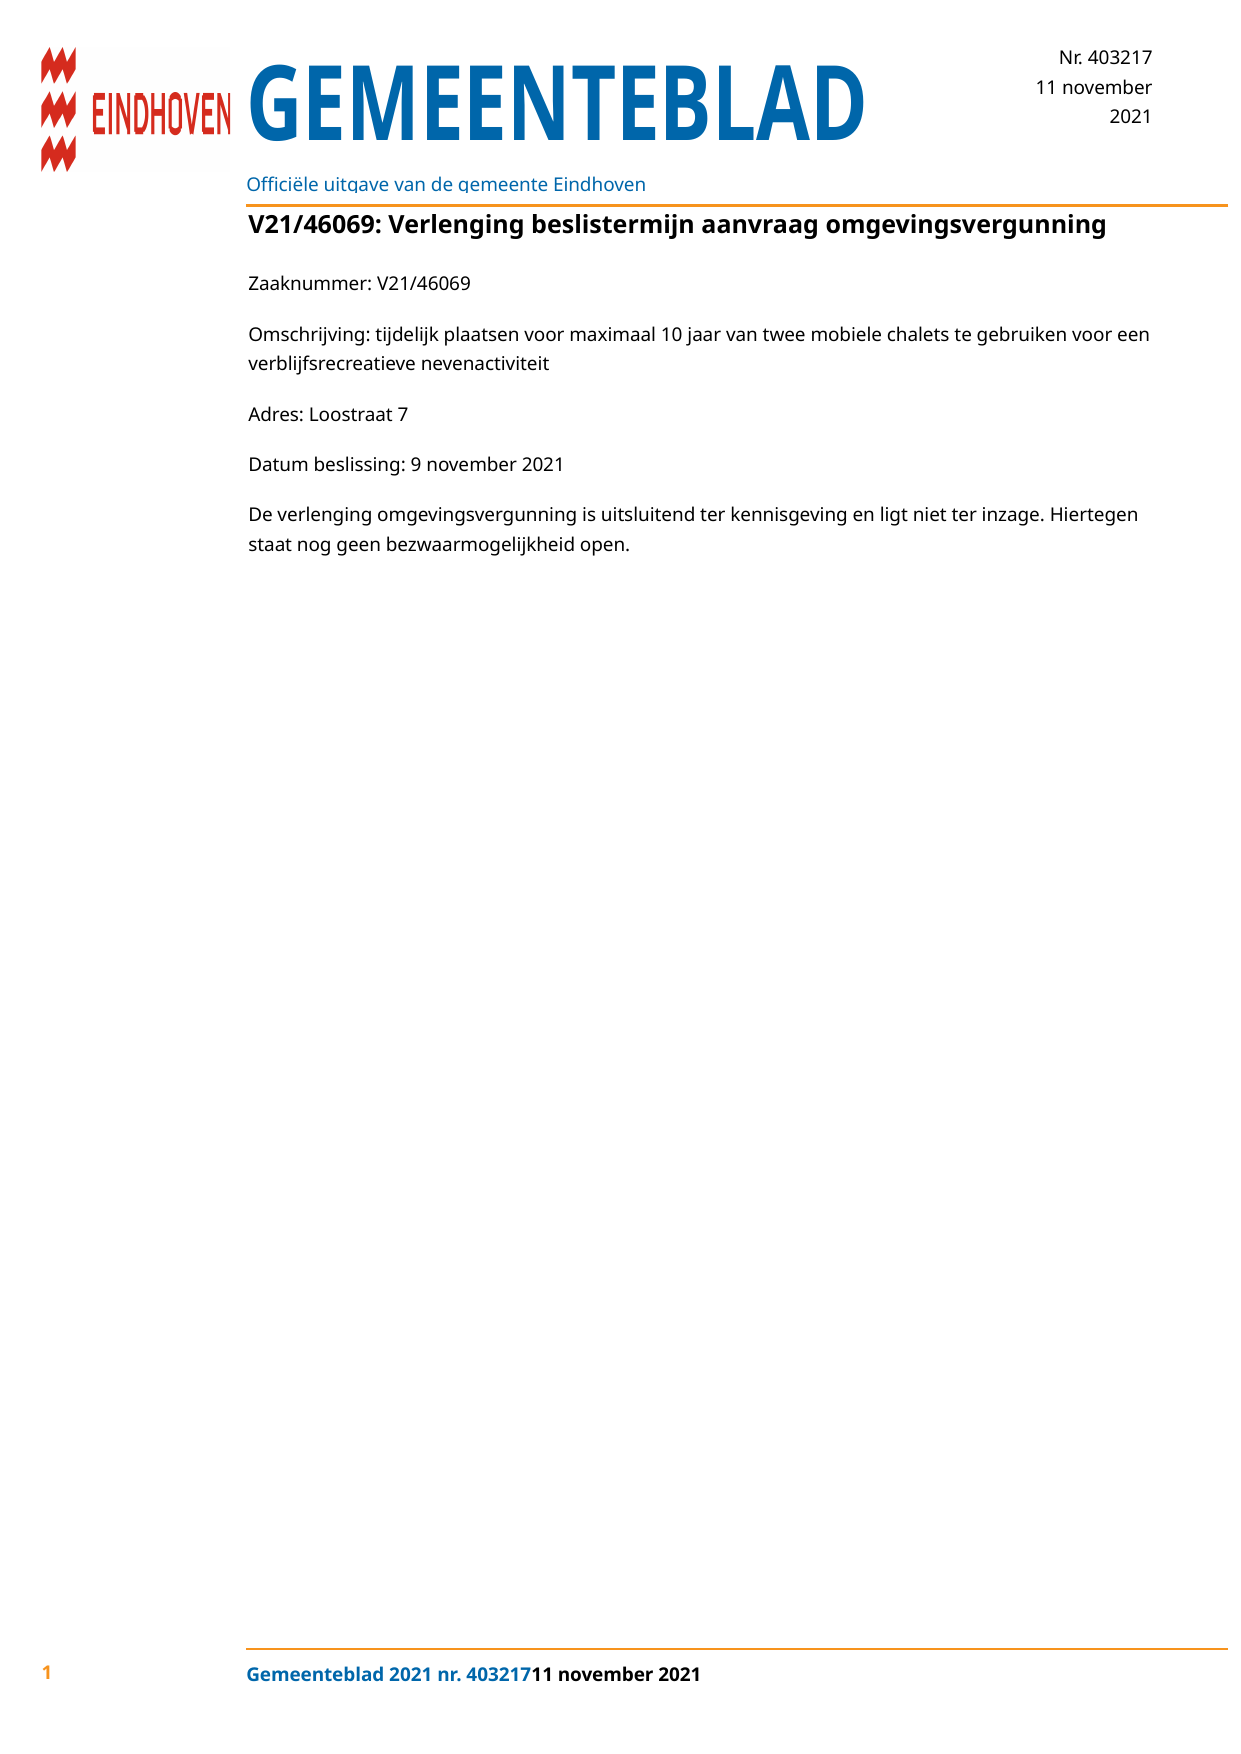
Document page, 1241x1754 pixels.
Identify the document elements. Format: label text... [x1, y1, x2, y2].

text Datum beslissing: 9 november 2021 [248, 451, 1152, 477]
text Omschrijving: tijdelijk plaatsen voor maximaal 10 jaar van twee mobiele chalets te gebruiken voor een verblijfsrecreatieve nevenactiviteit [248, 321, 1152, 376]
text Zaaknummer: V21/46069 [248, 270, 1152, 296]
picture [41, 47, 231, 172]
text V21/46069: Verlenging beslistermijn aanvraag omgevingsvergunning [248, 207, 1152, 241]
text De verlenging omgevingsvergunning is uitsluitend ter kennisgeving en ligt niet ter inzage. Hiertegen staat nog geen bezwaarmogelijkheid open. [248, 502, 1152, 557]
text Adres: Loostraat 7 [248, 401, 1152, 426]
